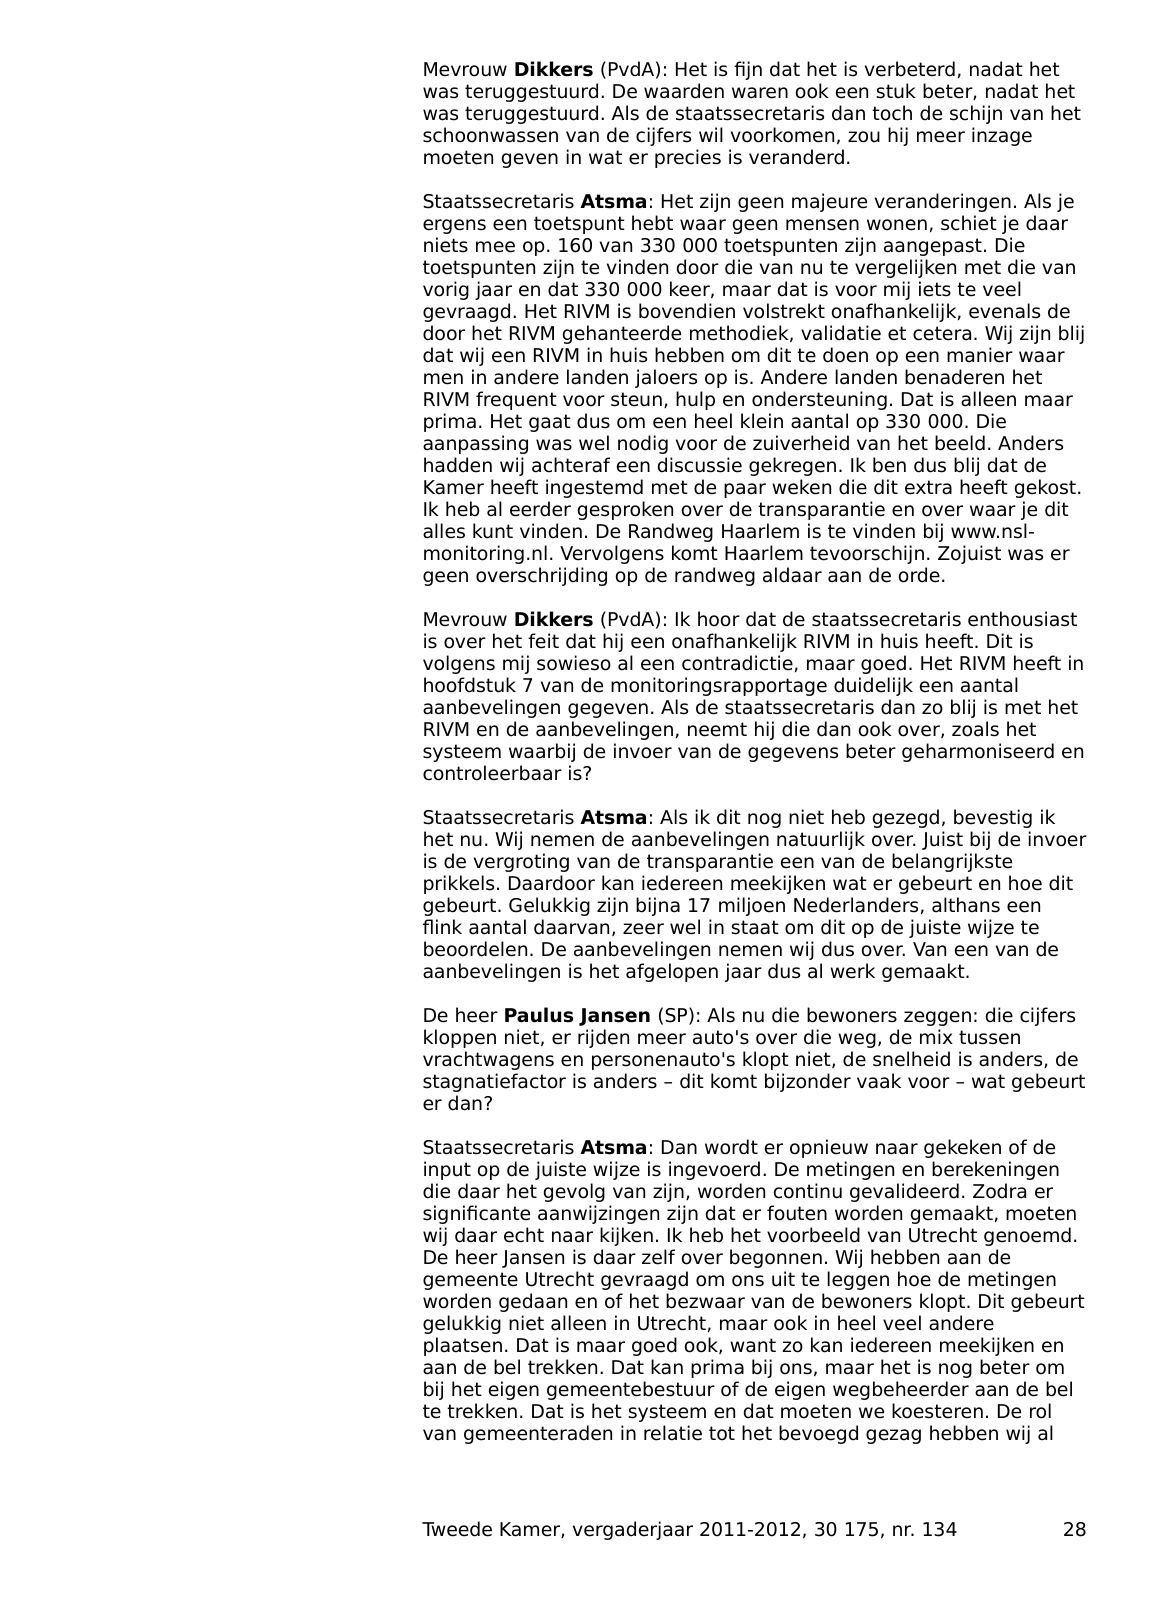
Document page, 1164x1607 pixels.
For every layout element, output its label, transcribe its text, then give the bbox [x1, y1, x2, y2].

text Staatssecretaris Atsma: Dan wordt er opnieuw naar gekeken of de input op de juiste wijze is ingevoerd. De metingen en berekeningen die daar het gevolg van zijn, worden continu gevalideerd. Zodra er significante aanwijzingen zijn dat er fouten worden gemaakt, moeten wij daar echt naar kijken. Ik heb het voorbeeld van Utrecht genoemd. De heer Jansen is daar zelf over begonnen. Wij hebben aan de gemeente Utrecht gevraagd om ons uit te leggen hoe de metingen worden gedaan en of het bezwaar van de bewoners klopt. Dit gebeurt gelukkig niet alleen in Utrecht, maar ook in heel veel andere plaatsen. Dat is maar goed ook, want zo kan iedereen meekijken en aan de bel trekken. Dat kan prima bij ons, maar het is nog beter om bij het eigen gemeentebestuur of de eigen wegbeheerder aan de bel te trekken. Dat is het systeem en dat moeten we koesteren. De rol van gemeenteraden in relatie tot het bevoegd gezag hebben wij al [422, 1137, 1087, 1445]
text Staatssecretaris Atsma: Het zijn geen majeure veranderingen. Als je ergens een toetspunt hebt waar geen mensen wonen, schiet je daar niets mee op. 160 van 330 000 toetspunten zijn aangepast. Die toetspunten zijn te vinden door die van nu te vergelijken met die van vorig jaar en dat 330 000 keer, maar dat is voor mij iets te veel gevraagd. Het RIVM is bovendien volstrekt onafhankelijk, evenals de door het RIVM gehanteerde methodiek, validatie et cetera. Wij zijn blij dat wij een RIVM in huis hebben om dit te doen op een manier waar men in andere landen jaloers op is. Andere landen benaderen het RIVM frequent voor steun, hulp en ondersteuning. Dat is alleen maar prima. Het gaat dus om een heel klein aantal op 330 000. Die aanpassing was wel nodig voor de zuiverheid van het beeld. Anders hadden wij achteraf een discussie gekregen. Ik ben dus blij dat de Kamer heeft ingestemd met de paar weken die dit extra heeft gekost. [422, 191, 1087, 499]
text Staatssecretaris Atsma: Als ik dit nog niet heb gezegd, bevestig ik het nu. Wij nemen de aanbevelingen natuurlijk over. Juist bij de invoer is de vergroting van de transparantie een van de belangrijkste prikkels. Daardoor kan iedereen meekijken wat er gebeurt en hoe dit gebeurt. Gelukkig zijn bijna 17 miljoen Nederlanders, althans een flink aantal daarvan, zeer wel in staat om dit op de juiste wijze te beoordelen. De aanbevelingen nemen wij dus over. Van een van de aanbevelingen is het afgelopen jaar dus al werk gemaakt. [422, 807, 1087, 983]
text Ik heb al eerder gesproken over de transparantie en over waar je dit alles kunt vinden. De Randweg Haarlem is te vinden bij www.nsl-monitoring.nl. Vervolgens komt Haarlem tevoorschijn. Zojuist was er geen overschrijding op de randweg aldaar aan de orde. [422, 499, 1087, 587]
text Mevrouw Dikkers (PvdA): Het is fijn dat het is verbeterd, nadat het was teruggestuurd. De waarden waren ook een stuk beter, nadat het was teruggestuurd. Als de staatssecretaris dan toch de schijn van het schoonwassen van de cijfers wil voorkomen, zou hij meer inzage moeten geven in wat er precies is veranderd. [422, 59, 1087, 169]
text De heer Paulus Jansen (SP): Als nu die bewoners zeggen: die cijfers kloppen niet, er rijden meer auto's over die weg, de mix tussen vrachtwagens en personenauto's klopt niet, de snelheid is anders, de stagnatiefactor is anders – dit komt bijzonder vaak voor – wat gebeurt er dan? [422, 1005, 1087, 1115]
text Mevrouw Dikkers (PvdA): Ik hoor dat de staatssecretaris enthousiast is over het feit dat hij een onafhankelijk RIVM in huis heeft. Dit is volgens mij sowieso al een contradictie, maar goed. Het RIVM heeft in hoofdstuk 7 van de monitoringsrapportage duidelijk een aantal aanbevelingen gegeven. Als de staatssecretaris dan zo blij is met het RIVM en de aanbevelingen, neemt hij die dan ook over, zoals het systeem waarbij de invoer van de gegevens beter geharmoniseerd en controleerbaar is? [422, 609, 1087, 785]
